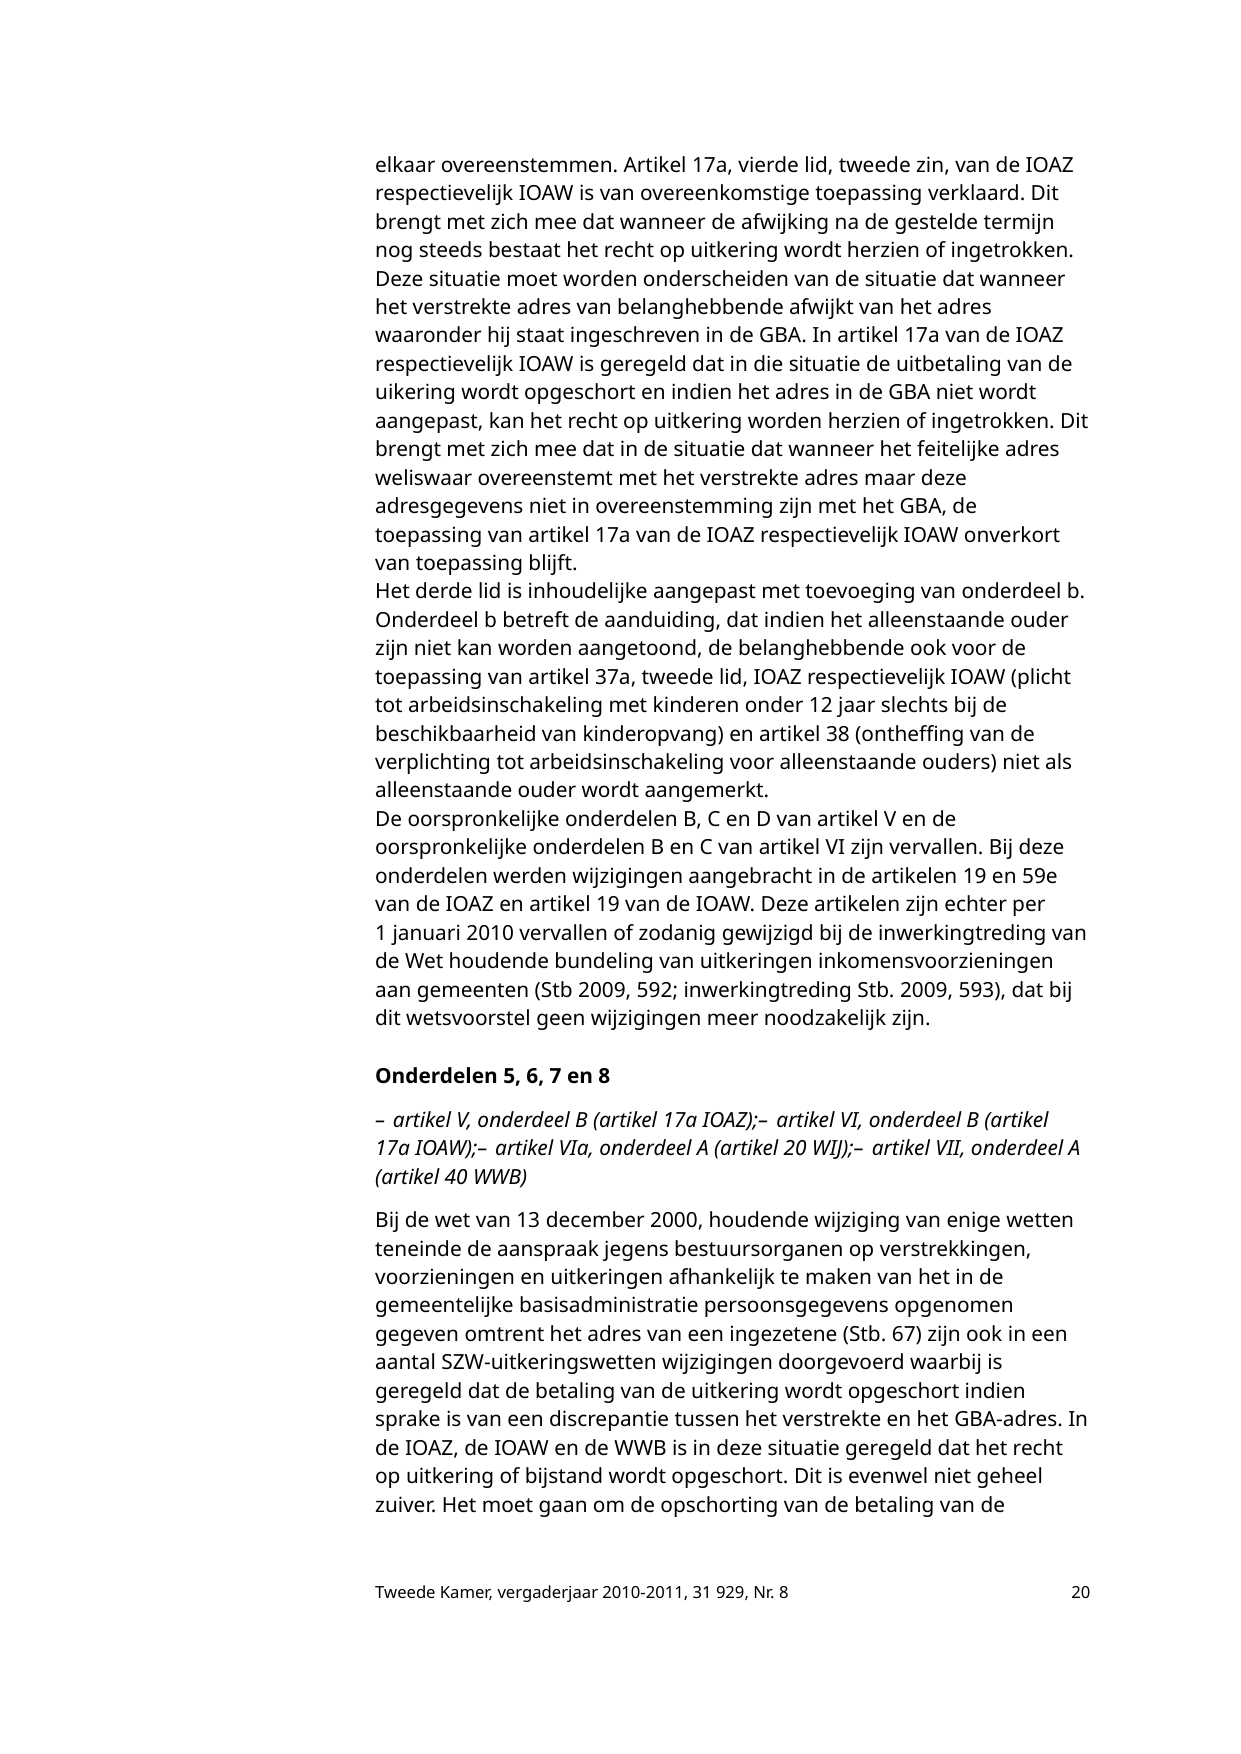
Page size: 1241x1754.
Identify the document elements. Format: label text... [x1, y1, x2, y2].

text Het derde lid is inhoudelijke aangepast met toevoeging van onderdeel b. Onderdeel b betreft de aanduiding, dat indien het alleenstaande ouder zijn niet kan worden aangetoond, de belanghebbende ook voor de toepassing van artikel 37a, tweede lid, IOAZ respectievelijk IOAW (plicht tot arbeidsinschakeling met kinderen onder 12 jaar slechts bij de beschikbaarheid van kinderopvang) en artikel 38 (ontheffing van de verplichting tot arbeidsinschakeling voor alleenstaande ouders) niet als alleenstaande ouder wordt aangemerkt. [375, 577, 1090, 804]
text Bij de wet van 13 december 2000, houdende wijziging van enige wetten teneinde de aanspraak jegens bestuursorganen op verstrekkingen, voorzieningen en uitkeringen afhankelijk te maken van het in de gemeentelijke basisadministratie persoonsgegevens opgenomen gegeven omtrent het adres van een ingezetene (Stb. 67) zijn ook in een aantal SZW-uitkeringswetten wijzigingen doorgevoerd waarbij is geregeld dat de betaling van de uitkering wordt opgeschort indien sprake is van een discrepantie tussen het verstrekte en het GBA-adres. In de IOAZ, de IOAW en de WWB is in deze situatie geregeld dat het recht op uitkering of bijstand wordt opgeschort. Dit is evenwel niet geheel zuiver. Het moet gaan om de opschorting van de betaling van de [375, 1205, 1090, 1518]
text – artikel V, onderdeel B (artikel 17a IOAZ);– artikel VI, onderdeel B (artikel 17a IOAW);– artikel VIa, onderdeel A (artikel 20 WIJ);– artikel VII, onderdeel A (artikel 40 WWB) [375, 1105, 1090, 1190]
text De oorspronkelijke onderdelen B, C en D van artikel V en de oorspronkelijke onderdelen B en C van artikel VI zijn vervallen. Bij deze onderdelen werden wijzigingen aangebracht in de artikelen 19 en 59e van de IOAZ en artikel 19 van de IOAW. Deze artikelen zijn echter per 1 januari 2010 vervallen of zodanig gewijzigd bij de inwerkingtreding van de Wet houdende bundeling van uitkeringen inkomensvoorzieningen aan gemeenten (Stb 2009, 592; inwerkingtreding Stb. 2009, 593), dat bij dit wetsvoorstel geen wijzigingen meer noodzakelijk zijn. [375, 804, 1090, 1032]
text Deze situatie moet worden onderscheiden van de situatie dat wanneer het verstrekte adres van belanghebbende afwijkt van het adres waaronder hij staat ingeschreven in de GBA. In artikel 17a van de IOAZ respectievelijk IOAW is geregeld dat in die situatie de uitbetaling van de uikering wordt opgeschort en indien het adres in de GBA niet wordt aangepast, kan het recht op uitkering worden herzien of ingetrokken. Dit brengt met zich mee dat in de situatie dat wanneer het feitelijke adres weliswaar overeenstemt met het verstrekte adres maar deze adresgegevens niet in overeenstemming zijn met het GBA, de toepassing van artikel 17a van de IOAZ respectievelijk IOAW onverkort van toepassing blijft. [375, 264, 1090, 577]
text Onderdelen 5, 6, 7 en 8 [375, 1062, 1090, 1090]
text elkaar overeenstemmen. Artikel 17a, vierde lid, tweede zin, van de IOAZ respectievelijk IOAW is van overeenkomstige toepassing verklaard. Dit brengt met zich mee dat wanneer de afwijking na de gestelde termijn nog steeds bestaat het recht op uitkering wordt herzien of ingetrokken. [375, 150, 1090, 264]
